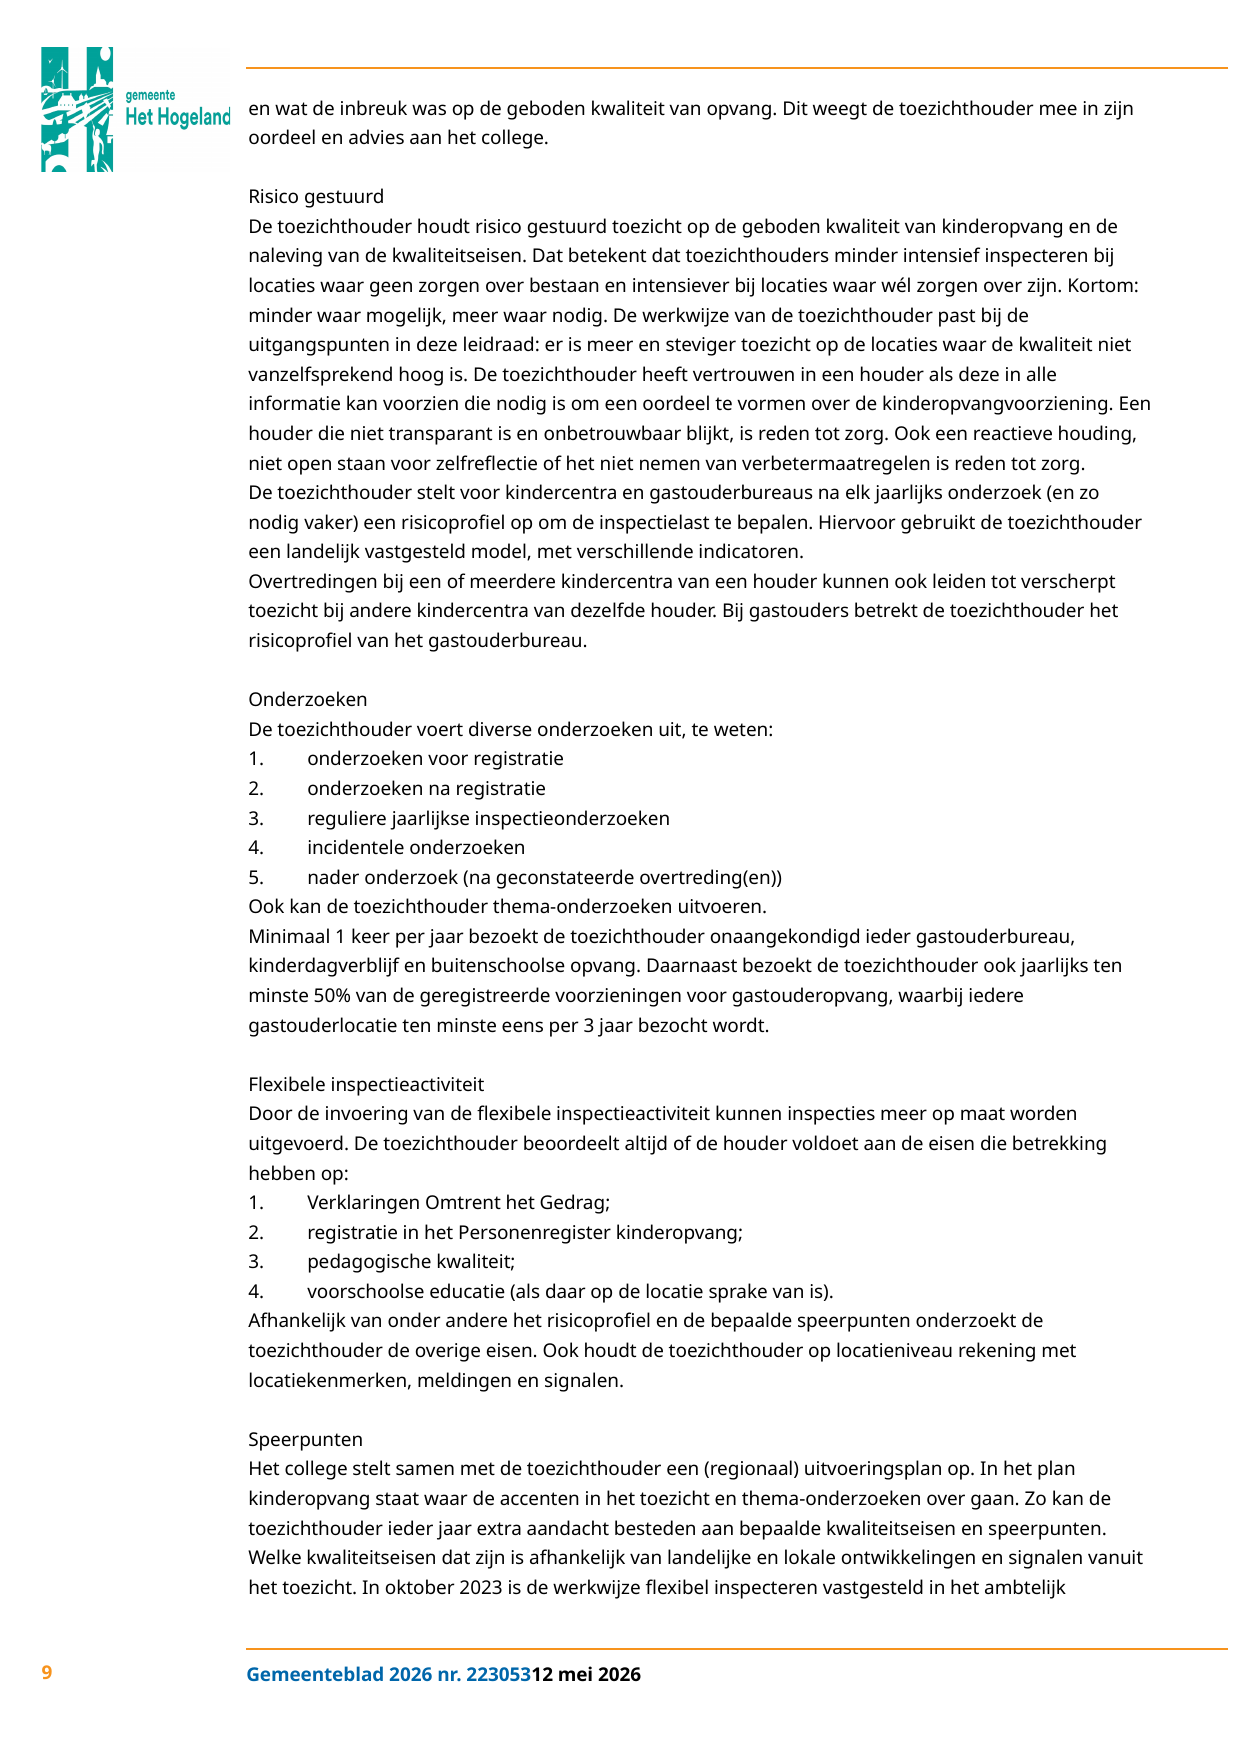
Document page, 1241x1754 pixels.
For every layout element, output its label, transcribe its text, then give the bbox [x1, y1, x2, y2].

list nader onderzoek (na geconstateerde overtreding(en)) [248, 864, 1152, 890]
text en wat de inbreuk was op de geboden kwaliteit van opvang. Dit weegt de toezichthouder mee in zijn oordeel en advies aan het college. [248, 95, 1152, 150]
text Door de invoering van de flexibele inspectieactiviteit kunnen inspecties meer op maat worden uitgevoerd. De toezichthouder beoordeelt altijd of de houder voldoet aan de eisen die betrekking hebben op: [248, 1101, 1152, 1186]
text Ook kan de toezichthouder thema-onderzoeken uitvoeren. [248, 893, 1152, 919]
text Flexibele inspectieactiviteit [248, 1071, 1152, 1097]
text Het college stelt samen met de toezichthouder een (regionaal) uitvoeringsplan op. In het plan kinderopvang staat waar de accenten in het toezicht en thema-onderzoeken over gaan. Zo kan de toezichthouder ieder jaar extra aandacht besteden aan bepaalde kwaliteitseisen en speerpunten. Welke kwaliteitseisen dat zijn is afhankelijk van landelijke en lokale ontwikkelingen en signalen vanuit het toezicht. In oktober 2023 is de werkwijze flexibel inspecteren vastgesteld in het ambtelijk [248, 1456, 1152, 1600]
text Minimaal 1 keer per jaar bezoekt de toezichthouder onaangekondigd ieder gastouderbureau, kinderdagverblijf en buitenschoolse opvang. Daarnaast bezoekt de toezichthouder ook jaarlijks ten minste 50% van de geregistreerde voorzieningen voor gastouderopvang, waarbij iedere gastouderlocatie ten minste eens per 3 jaar bezocht wordt. [248, 923, 1152, 1038]
text De toezichthouder voert diverse onderzoeken uit, te weten: [248, 716, 1152, 742]
list registratie in het Personenregister kinderopvang; [248, 1219, 1152, 1245]
list onderzoeken na registratie [248, 775, 1152, 801]
list incidentele onderzoeken [248, 834, 1152, 860]
list voorschoolse educatie (als daar op de locatie sprake van is). [248, 1278, 1152, 1304]
list reguliere jaarlijkse inspectieonderzoeken [248, 805, 1152, 831]
text Speerpunten [248, 1426, 1152, 1452]
text Afhankelijk van onder andere het risicoprofiel en de bepaalde speerpunten onderzoekt de toezichthouder de overige eisen. Ook houdt de toezichthouder op locatieniveau rekening met locatiekenmerken, meldingen en signalen. [248, 1308, 1152, 1393]
text Risico gestuurd [248, 183, 1152, 209]
text Overtredingen bij een of meerdere kindercentra van een houder kunnen ook leiden tot verscherpt toezicht bij andere kindercentra van dezelfde houder. Bij gastouders betrekt de toezichthouder het risicoprofiel van het gastouderbureau. [248, 568, 1152, 653]
text De toezichthouder houdt risico gestuurd toezicht op de geboden kwaliteit van kinderopvang en de naleving van de kwaliteitseisen. Dat betekent dat toezichthouders minder intensief inspecteren bij locaties waar geen zorgen over bestaan en intensiever bij locaties waar wél zorgen over zijn. Kortom: minder waar mogelijk, meer waar nodig. De werkwijze van de toezichthouder past bij de uitgangspunten in deze leidraad: er is meer en steviger toezicht op de locaties waar de kwaliteit niet vanzelfsprekend hoog is. De toezichthouder heeft vertrouwen in een houder als deze in alle informatie kan voorzien die nodig is om een oordeel te vormen over de kinderopvangvoorziening. Een houder die niet transparant is en onbetrouwbaar blijkt, is reden tot zorg. Ook een reactieve houding, niet open staan voor zelfreflectie of het niet nemen van verbetermaatregelen is reden tot zorg. [248, 213, 1152, 476]
text Onderzoeken [248, 686, 1152, 712]
list pedagogische kwaliteit; [248, 1248, 1152, 1274]
list onderzoeken voor registratie [248, 746, 1152, 771]
list Verklaringen Omtrent het Gedrag; [248, 1189, 1152, 1215]
picture [41, 47, 231, 172]
text De toezichthouder stelt voor kindercentra en gastouderbureaus na elk jaarlijks onderzoek (en zo nodig vaker) een risicoprofiel op om de inspectielast te bepalen. Hiervoor gebruikt de toezichthouder een landelijk vastgesteld model, met verschillende indicatoren. [248, 479, 1152, 564]
